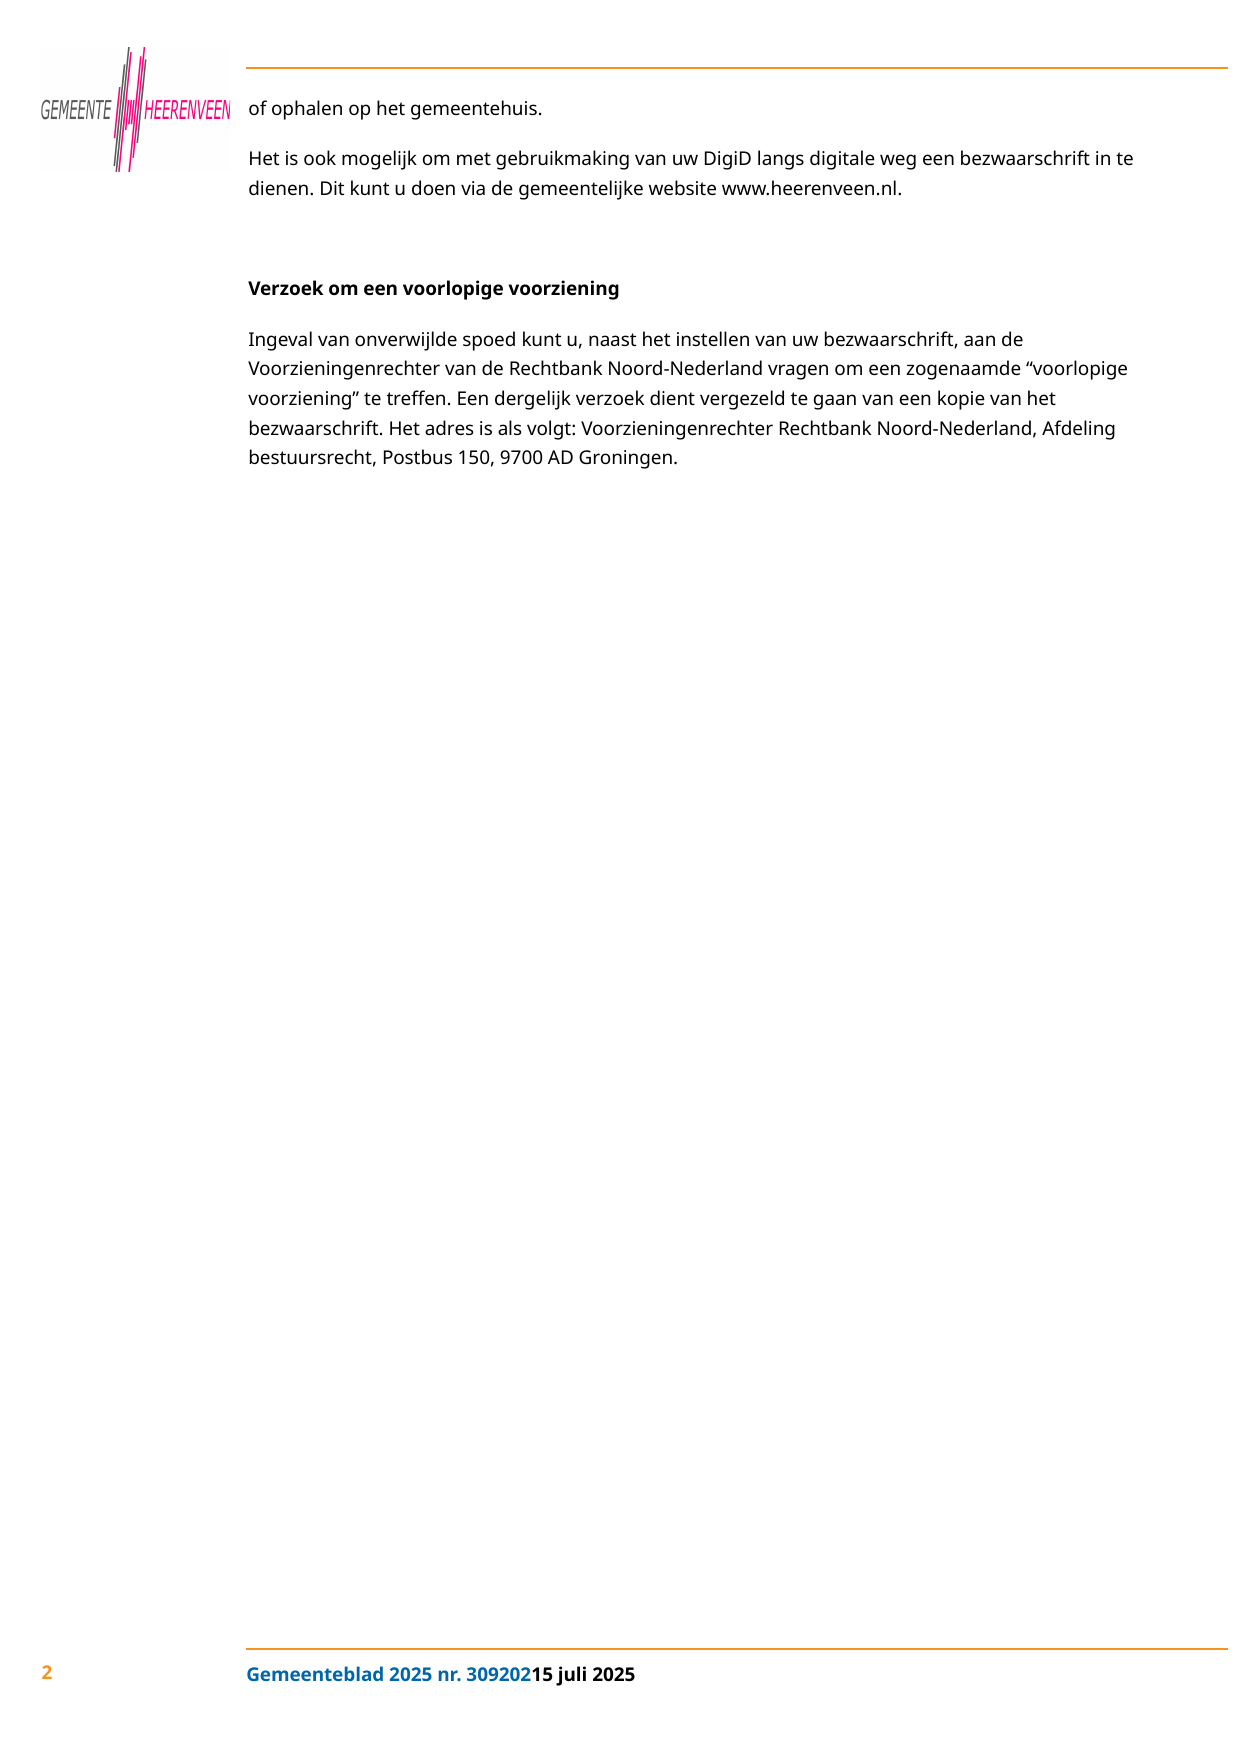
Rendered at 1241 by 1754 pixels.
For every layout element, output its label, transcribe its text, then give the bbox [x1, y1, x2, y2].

picture [41, 47, 231, 172]
text of ophalen op het gemeentehuis. [248, 95, 1152, 121]
text Ingeval van onverwijlde spoed kunt u, naast het instellen van uw bezwaarschrift, aan de Voorzieningenrechter van de Rechtbank Noord-Nederland vragen om een zogenaamde “voorlopige voorziening” te treffen. Een dergelijk verzoek dient vergezeld te gaan van een kopie van het bezwaarschrift. Het adres is als volgt: Voorzieningenrechter Rechtbank Noord-Nederland, Afdeling bestuursrecht, Postbus 150, 9700 AD Groningen. [248, 326, 1152, 470]
text Verzoek om een voorlopige voorziening [248, 276, 1152, 301]
text Het is ook mogelijk om met gebruikmaking van uw DigiD langs digitale weg een bezwaarschrift in te dienen. Dit kunt u doen via de gemeentelijke website www.heerenveen.nl. [248, 145, 1152, 201]
